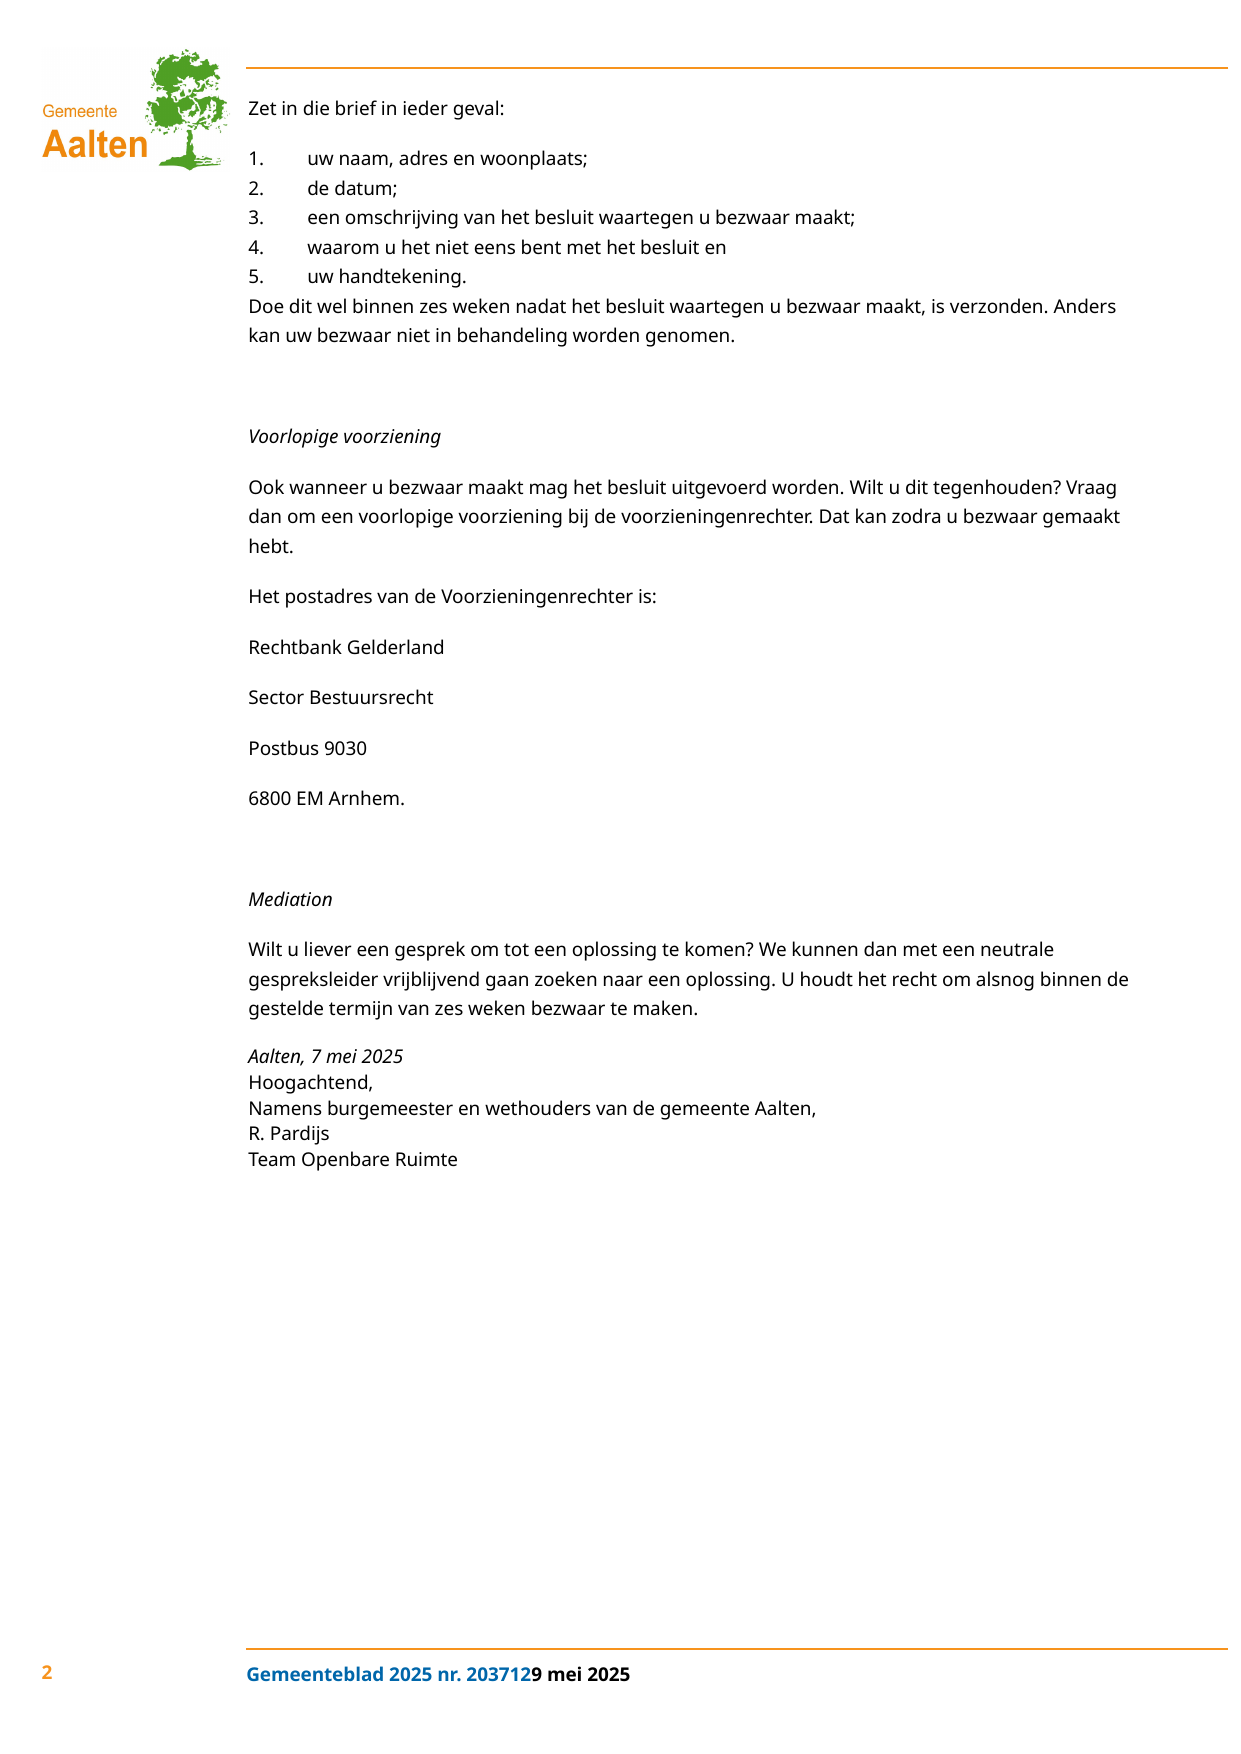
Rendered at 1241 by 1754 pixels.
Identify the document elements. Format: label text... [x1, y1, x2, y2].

text R. Pardijs [248, 1121, 1152, 1146]
picture [41, 47, 231, 172]
text 6800 EM Arnhem. [248, 785, 1152, 811]
text Sector Bestuursrecht [248, 684, 1152, 710]
text Aalten, 7 mei 2025 [248, 1043, 1152, 1069]
text Mediation [248, 886, 1152, 912]
text Namens burgemeester en wethouders van de gemeente Aalten, [248, 1095, 1152, 1121]
text Doe dit wel binnen zes weken nadat het besluit waartegen u bezwaar maakt, is verzonden. Anders kan uw bezwaar niet in behandeling worden genomen. [248, 293, 1152, 348]
text Hoogachtend, [248, 1069, 1152, 1095]
text Rechtbank Gelderland [248, 634, 1152, 660]
text Team Openbare Ruimte [248, 1146, 1152, 1172]
list uw naam, adres en woonplaats; [248, 145, 1152, 171]
text Het postadres van de Voorzieningenrechter is: [248, 583, 1152, 609]
text Wilt u liever een gesprek om tot een oplossing te komen? We kunnen dan met een neutrale gespreksleider vrijblijvend gaan zoeken naar een oplossing. U houdt het recht om alsnog binnen de gestelde termijn van zes weken bezwaar te maken. [248, 936, 1152, 1021]
list waarom u het niet eens bent met het besluit en [248, 234, 1152, 260]
list een omschrijving van het besluit waartegen u bezwaar maakt; [248, 204, 1152, 230]
text Postbus 9030 [248, 735, 1152, 761]
list uw handtekening. [248, 263, 1152, 289]
text Zet in die brief in ieder geval: [248, 95, 1152, 121]
text Ook wanneer u bezwaar maakt mag het besluit uitgevoerd worden. Wilt u dit tegenhouden? Vraag dan om een voorlopige voorziening bij de voorzieningenrechter. Dat kan zodra u bezwaar gemaakt hebt. [248, 474, 1152, 559]
text Voorlopige voorziening [248, 423, 1152, 449]
list de datum; [248, 175, 1152, 201]
